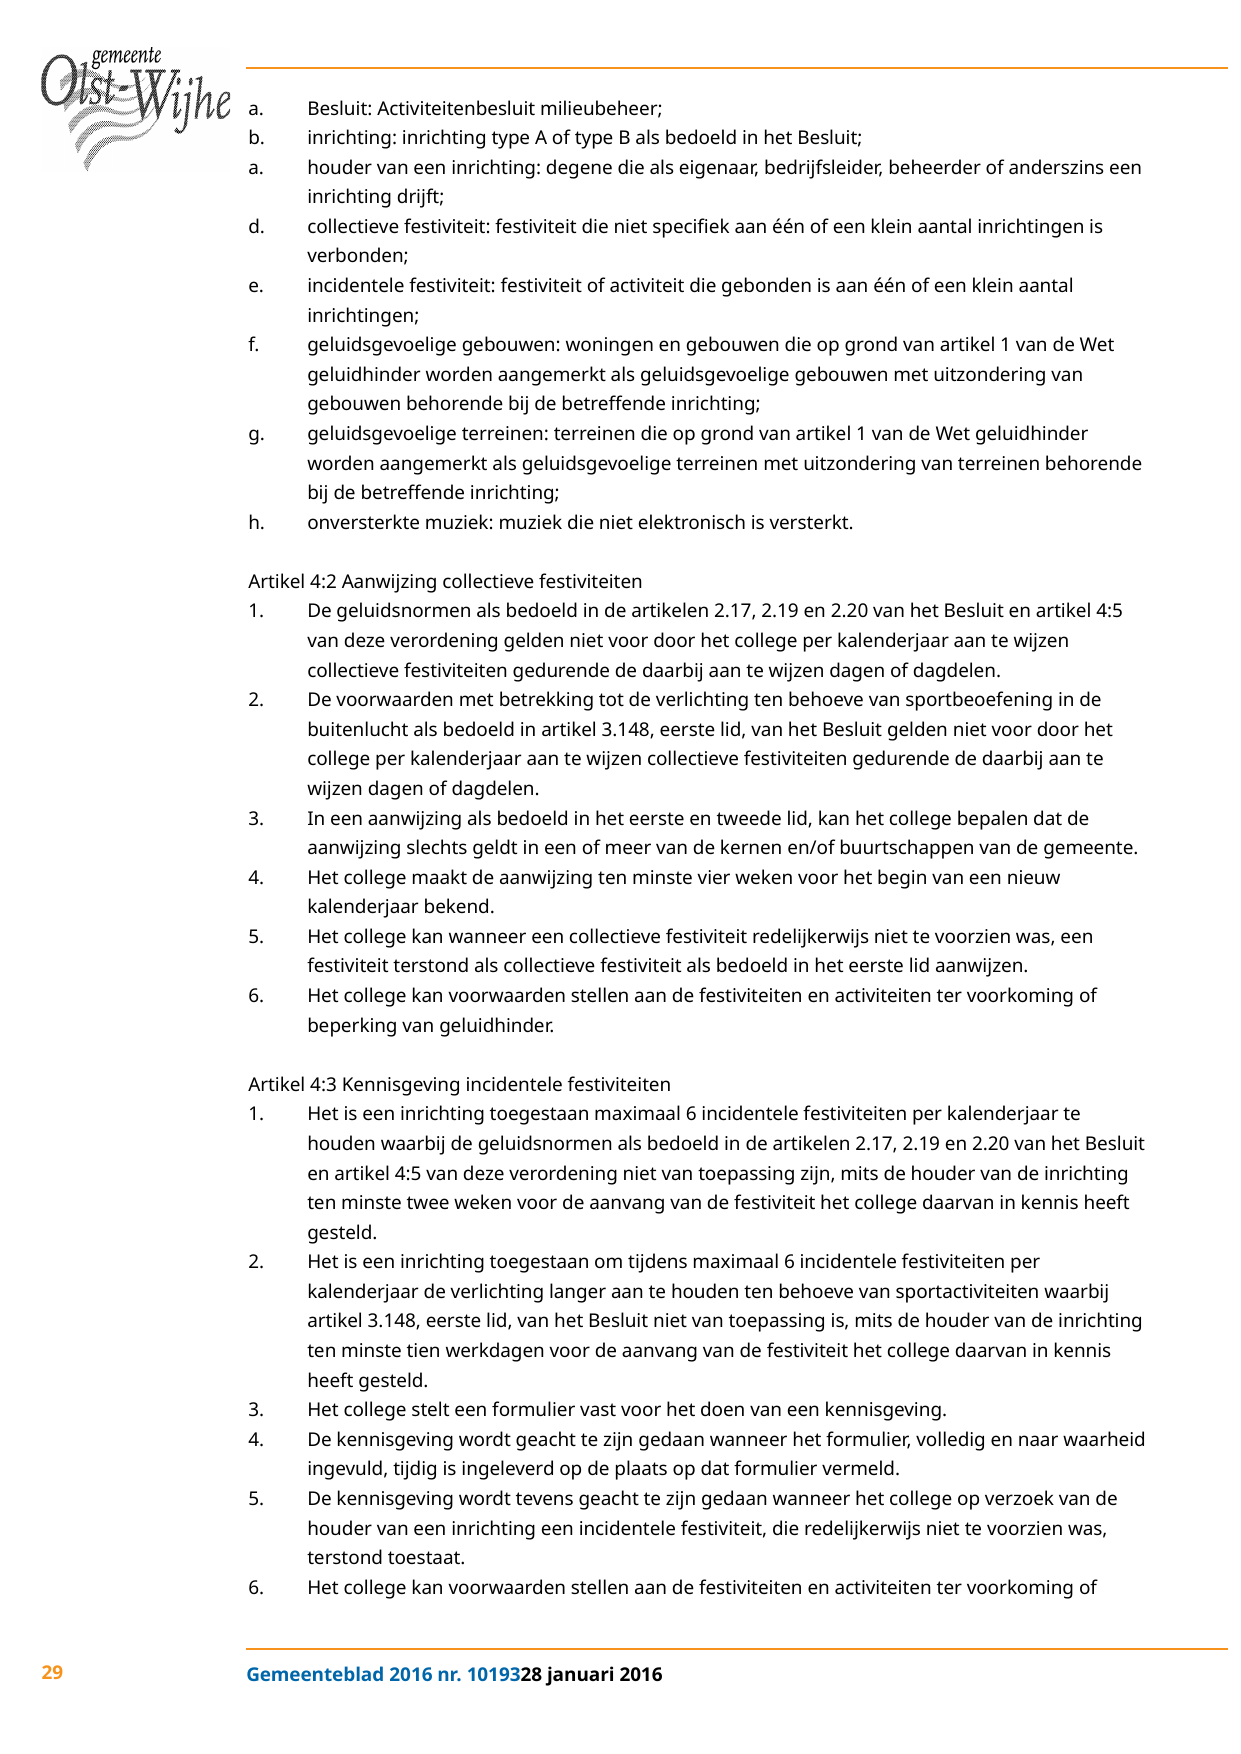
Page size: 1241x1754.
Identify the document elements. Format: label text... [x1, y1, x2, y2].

list De kennisgeving wordt tevens geacht te zijn gedaan wanneer het college op verzoek van de houder van een inrichting een incidentele festiviteit, die redelijkerwijs niet te voorzien was, terstond toestaat. [248, 1485, 1152, 1570]
list Het is een inrichting toegestaan om tijdens maximaal 6 incidentele festiviteiten per kalenderjaar de verlichting langer aan te houden ten behoeve van sportactiviteiten waarbij artikel 3.148, eerste lid, van het Besluit niet van toepassing is, mits de houder van de inrichting ten minste tien werkdagen voor de aanvang van de festiviteit het college daarvan in kennis heeft gesteld. [248, 1248, 1152, 1393]
list Het college kan wanneer een collectieve festiviteit redelijkerwijs niet te voorzien was, een festiviteit terstond als collectieve festiviteit als bedoeld in het eerste lid aanwijzen. [248, 923, 1152, 978]
list Het college kan voorwaarden stellen aan de festiviteiten en activiteiten ter voorkoming of [248, 1574, 1152, 1600]
picture [41, 47, 231, 172]
list In een aanwijzing als bedoeld in het eerste en tweede lid, kan het college bepalen dat de aanwijzing slechts geldt in een of meer van de kernen en/of buurtschappen van de gemeente. [248, 805, 1152, 860]
list inrichting: inrichting type A of type B als bedoeld in het Besluit; [248, 124, 1152, 150]
list Het college kan voorwaarden stellen aan de festiviteiten en activiteiten ter voorkoming of beperking van geluidhinder. [248, 982, 1152, 1038]
list houder van een inrichting: degene die als eigenaar, bedrijfsleider, beheerder of anderszins een inrichting drijft; [248, 154, 1152, 209]
list Het college maakt de aanwijzing ten minste vier weken voor het begin van een nieuw kalenderjaar bekend. [248, 864, 1152, 919]
list incidentele festiviteit: festiviteit of activiteit die gebonden is aan één of een klein aantal inrichtingen; [248, 272, 1152, 328]
list collectieve festiviteit: festiviteit die niet specifiek aan één of een klein aantal inrichtingen is verbonden; [248, 213, 1152, 268]
list De geluidsnormen als bedoeld in de artikelen 2.17, 2.19 en 2.20 van het Besluit en artikel 4:5 van deze verordening gelden niet voor door het college per kalenderjaar aan te wijzen collectieve festiviteiten gedurende de daarbij aan te wijzen dagen of dagdelen. [248, 598, 1152, 683]
text Artikel 4:2 Aanwijzing collectieve festiviteiten [248, 568, 1152, 594]
list Het is een inrichting toegestaan maximaal 6 incidentele festiviteiten per kalenderjaar te houden waarbij de geluidsnormen als bedoeld in de artikelen 2.17, 2.19 en 2.20 van het Besluit en artikel 4:5 van deze verordening niet van toepassing zijn, mits de houder van de inrichting ten minste twee weken voor de aanvang van de festiviteit het college daarvan in kennis heeft gesteld. [248, 1101, 1152, 1245]
text Artikel 4:3 Kennisgeving incidentele festiviteiten [248, 1071, 1152, 1097]
list De voorwaarden met betrekking tot de verlichting ten behoeve van sportbeoefening in de buitenlucht als bedoeld in artikel 3.148, eerste lid, van het Besluit gelden niet voor door het college per kalenderjaar aan te wijzen collectieve festiviteiten gedurende de daarbij aan te wijzen dagen of dagdelen. [248, 686, 1152, 801]
list geluidsgevoelige gebouwen: woningen en gebouwen die op grond van artikel 1 van de Wet geluidhinder worden aangemerkt als geluidsgevoelige gebouwen met uitzondering van gebouwen behorende bij de betreffende inrichting; [248, 331, 1152, 416]
list geluidsgevoelige terreinen: terreinen die op grond van artikel 1 van de Wet geluidhinder worden aangemerkt als geluidsgevoelige terreinen met uitzondering van terreinen behorende bij de betreffende inrichting; [248, 420, 1152, 505]
list Het college stelt een formulier vast voor het doen van een kennisgeving. [248, 1396, 1152, 1422]
list Besluit: Activiteitenbesluit milieubeheer; [248, 95, 1152, 121]
list onversterkte muziek: muziek die niet elektronisch is versterkt. [248, 509, 1152, 535]
list De kennisgeving wordt geacht te zijn gedaan wanneer het formulier, volledig en naar waarheid ingevuld, tijdig is ingeleverd op de plaats op dat formulier vermeld. [248, 1426, 1152, 1481]
